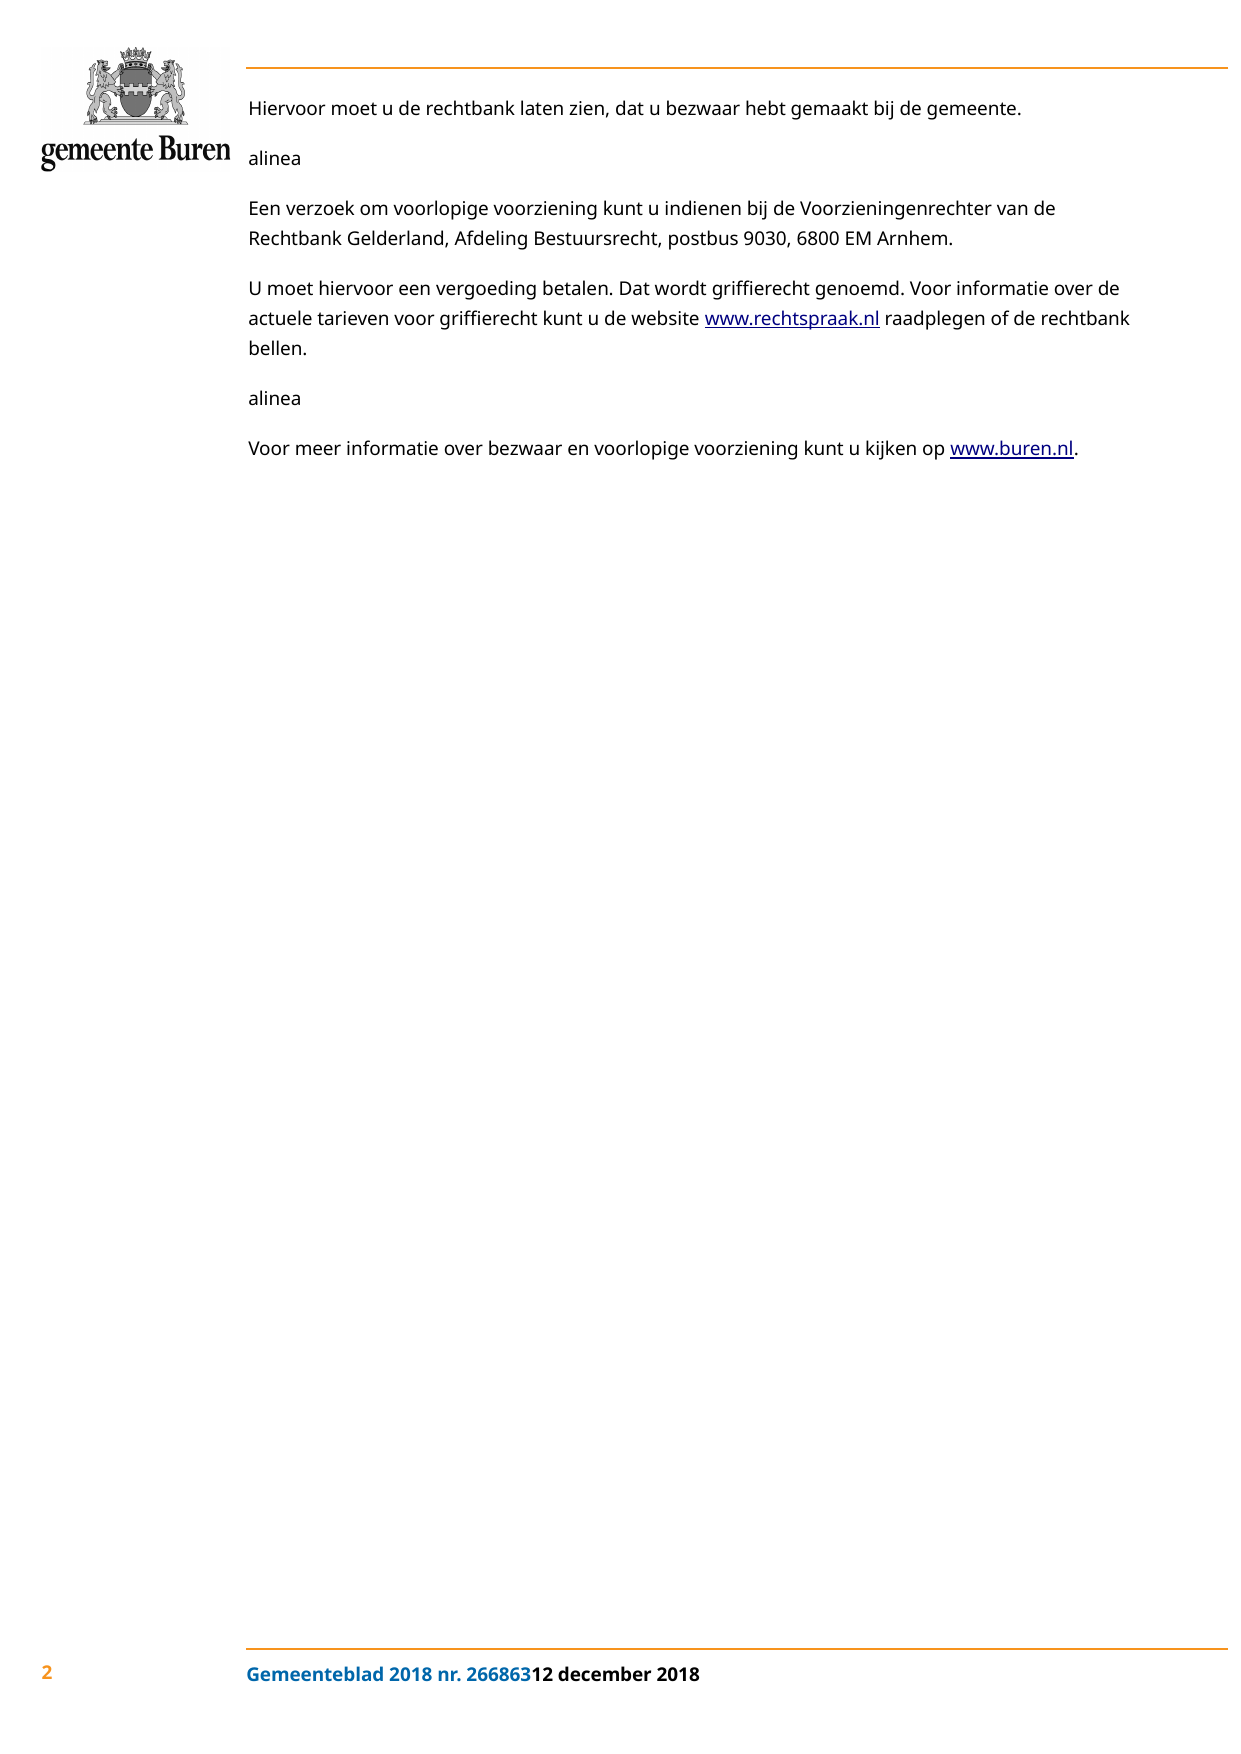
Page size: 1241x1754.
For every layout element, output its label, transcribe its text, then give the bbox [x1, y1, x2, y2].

text Hiervoor moet u de rechtbank laten zien, dat u bezwaar hebt gemaakt bij de gemeente. [248, 95, 1152, 121]
text alinea­ [248, 385, 1152, 411]
text Voor meer informatie over bezwaar en voorlopige voorziening kunt u kijken op www.buren.nl. [248, 436, 1152, 461]
text U moet hiervoor een vergoeding betalen. Dat wordt griffierecht genoemd. Voor informatie over de actuele tarieven voor griffierecht kunt u de website www.rechtspraak.nl raadplegen of de rechtbank bellen. [248, 276, 1152, 361]
text Een verzoek om voorlopige voorziening kunt u indienen bij de Voorzieningenrechter van de Rechtbank Gelderland, Afdeling Bestuursrecht, postbus 9030, 6800 EM Arnhem. [248, 196, 1152, 251]
text alinea­ [248, 145, 1152, 171]
picture [41, 47, 231, 172]
